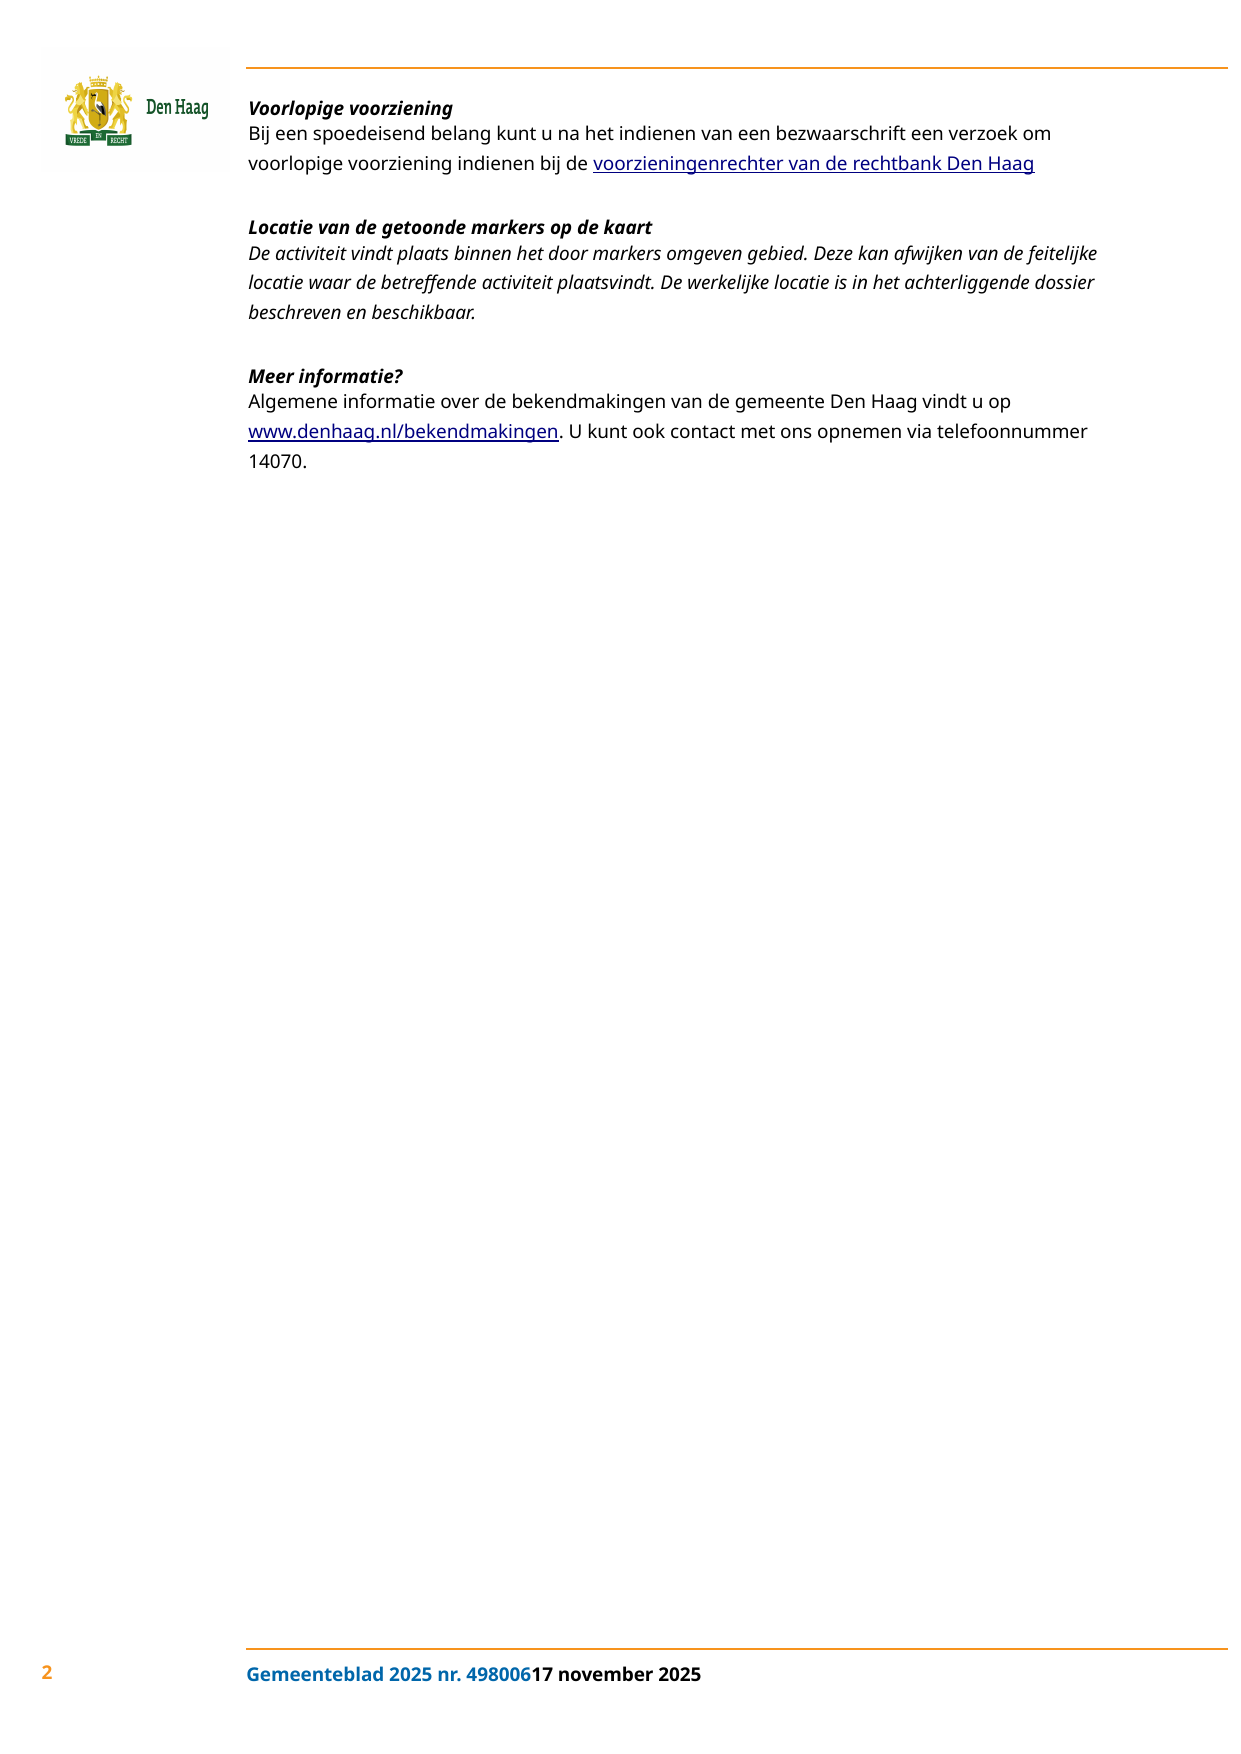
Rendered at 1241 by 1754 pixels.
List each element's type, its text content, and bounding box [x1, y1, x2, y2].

text Meer informatie? [248, 363, 1152, 389]
text Locatie van de getoonde markers op de kaart [248, 214, 1152, 240]
picture [41, 47, 231, 172]
text De activiteit vindt plaats binnen het door markers omgeven gebied. Deze kan afwijken van de feitelijke locatie waar de betreffende activiteit plaatsvindt. De werkelijke locatie is in het achterliggende dossier beschreven en beschikbaar. [248, 240, 1152, 325]
text Algemene informatie over de bekendmakingen van de gemeente Den Haag vindt u op www.denhaag.nl/bekendmakingen. U kunt ook contact met ons opnemen via telefoonnummer 14070. [248, 389, 1152, 473]
text Voorlopige voorziening [248, 95, 1152, 121]
text Bij een spoedeisend belang kunt u na het indienen van een bezwaarschrift een verzoek om voorlopige voorziening indienen bij de voorzieningenrechter van de rechtbank Den Haag [248, 121, 1152, 176]
